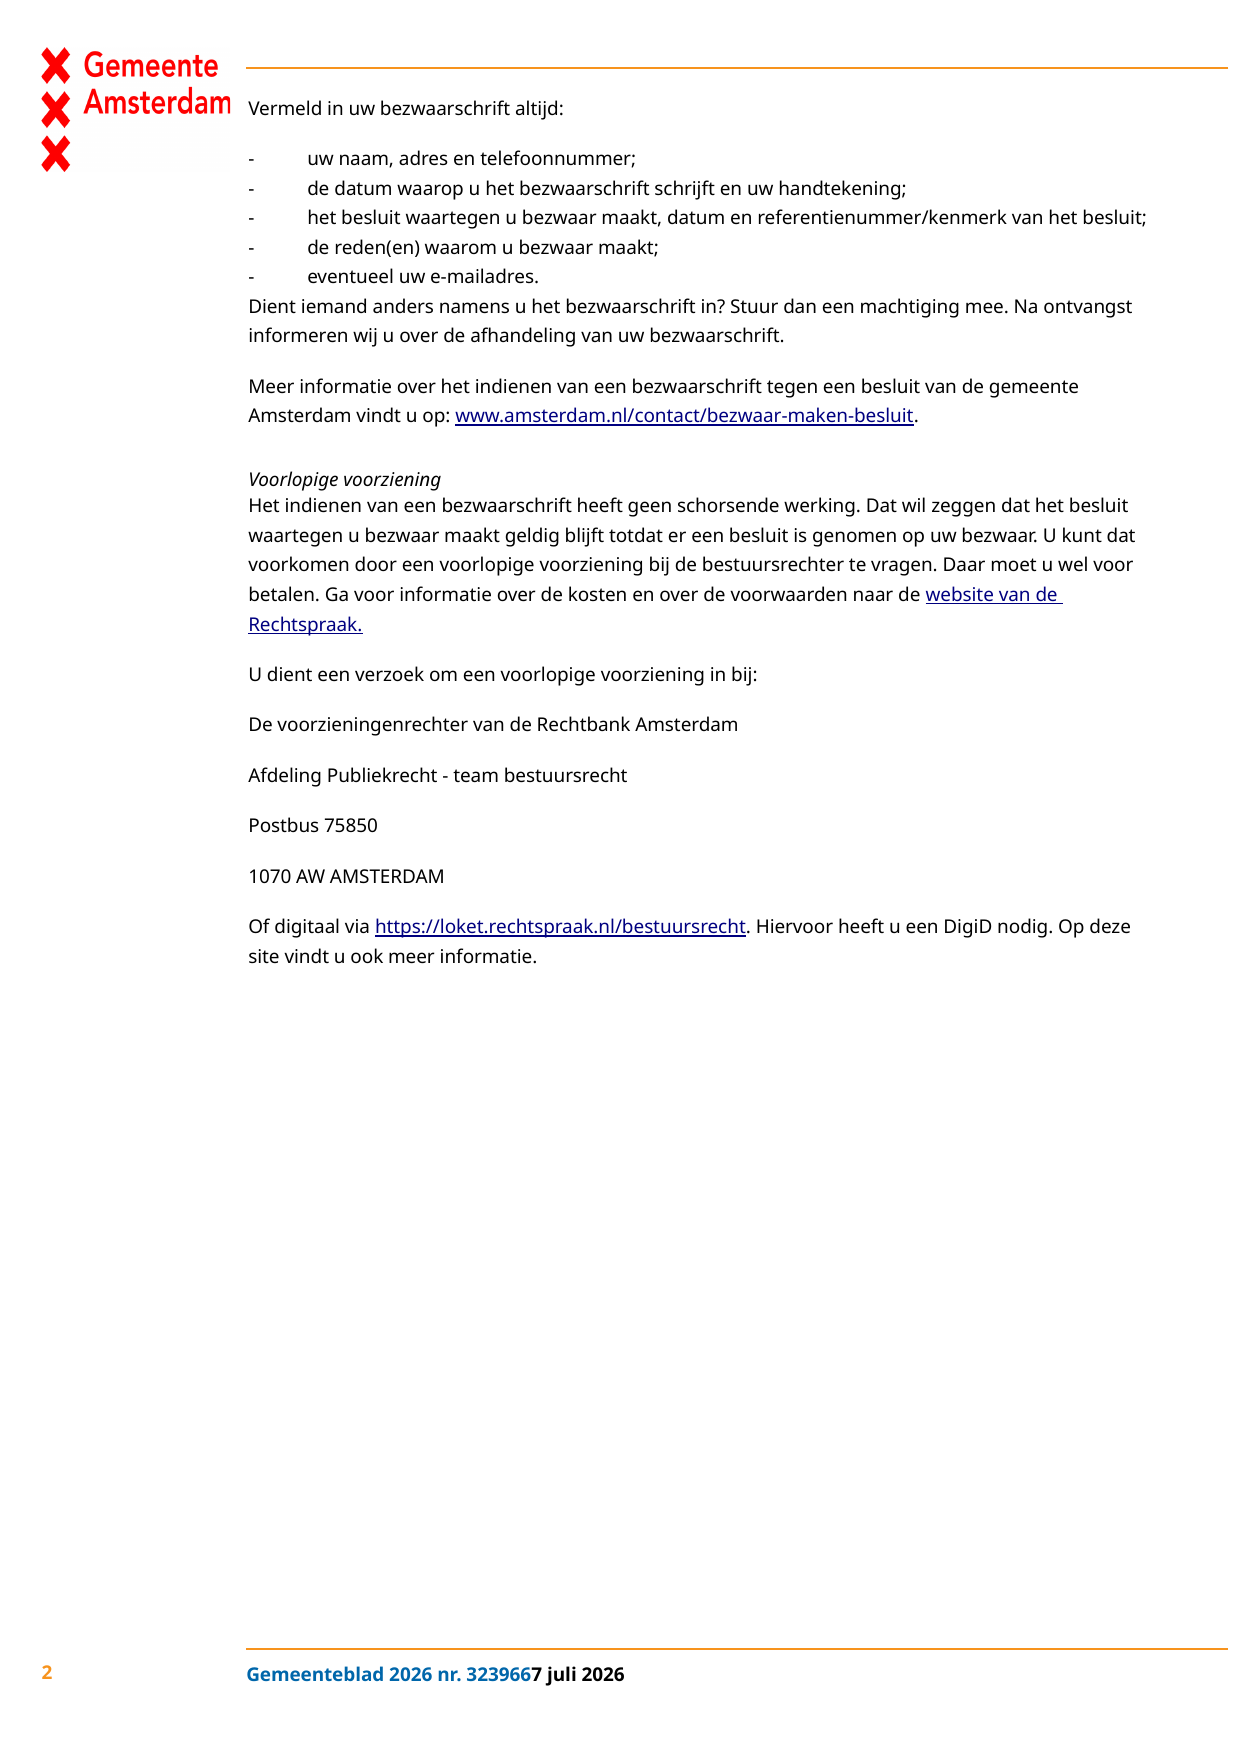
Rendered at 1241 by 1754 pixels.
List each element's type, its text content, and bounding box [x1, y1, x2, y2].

text Afdeling Publiekrecht - team bestuursrecht [248, 762, 1152, 788]
text Voorlopige voorziening [248, 467, 1152, 492]
list eventueel uw e-mailadres. [248, 263, 1152, 289]
text Of digitaal via https://loket.rechtspraak.nl/bestuursrecht. Hiervoor heeft u een DigiD nodig. Op deze site vindt u ook meer informatie. [248, 913, 1152, 968]
text Vermeld in uw bezwaarschrift altijd: [248, 95, 1152, 121]
text Het indienen van een bezwaarschrift heeft geen schorsende werking. Dat wil zeggen dat het besluit waartegen u bezwaar maakt geldig blijft totdat er een besluit is genomen op uw bezwaar. U kunt dat voorkomen door een voorlopige voorziening bij de bestuursrechter te vragen. Daar moet u wel voor betalen. Ga voor informatie over de kosten en over de voorwaarden naar de website van de Rechtspraak. [248, 492, 1152, 636]
text 1070 AW AMSTERDAM [248, 863, 1152, 888]
list het besluit waartegen u bezwaar maakt, datum en referentienummer/kenmerk van het besluit; [248, 204, 1152, 230]
list de reden(en) waarom u bezwaar maakt; [248, 234, 1152, 260]
text De voorzieningenrechter van de Rechtbank Amsterdam [248, 712, 1152, 737]
text Postbus 75850 [248, 812, 1152, 838]
text Meer informatie over het indienen van een bezwaarschrift tegen een besluit van de gemeente Amsterdam vindt u op: www.amsterdam.nl/contact/bezwaar-maken-besluit. [248, 373, 1152, 428]
text U dient een verzoek om een voorlopige voorziening in bij: [248, 661, 1152, 687]
text Dient iemand anders namens u het bezwaarschrift in? Stuur dan een machtiging mee. Na ontvangst informeren wij u over de afhandeling van uw bezwaarschrift. [248, 293, 1152, 348]
picture [41, 47, 231, 172]
list uw naam, adres en telefoonnummer; [248, 145, 1152, 171]
list de datum waarop u het bezwaarschrift schrijft en uw handtekening; [248, 175, 1152, 201]
